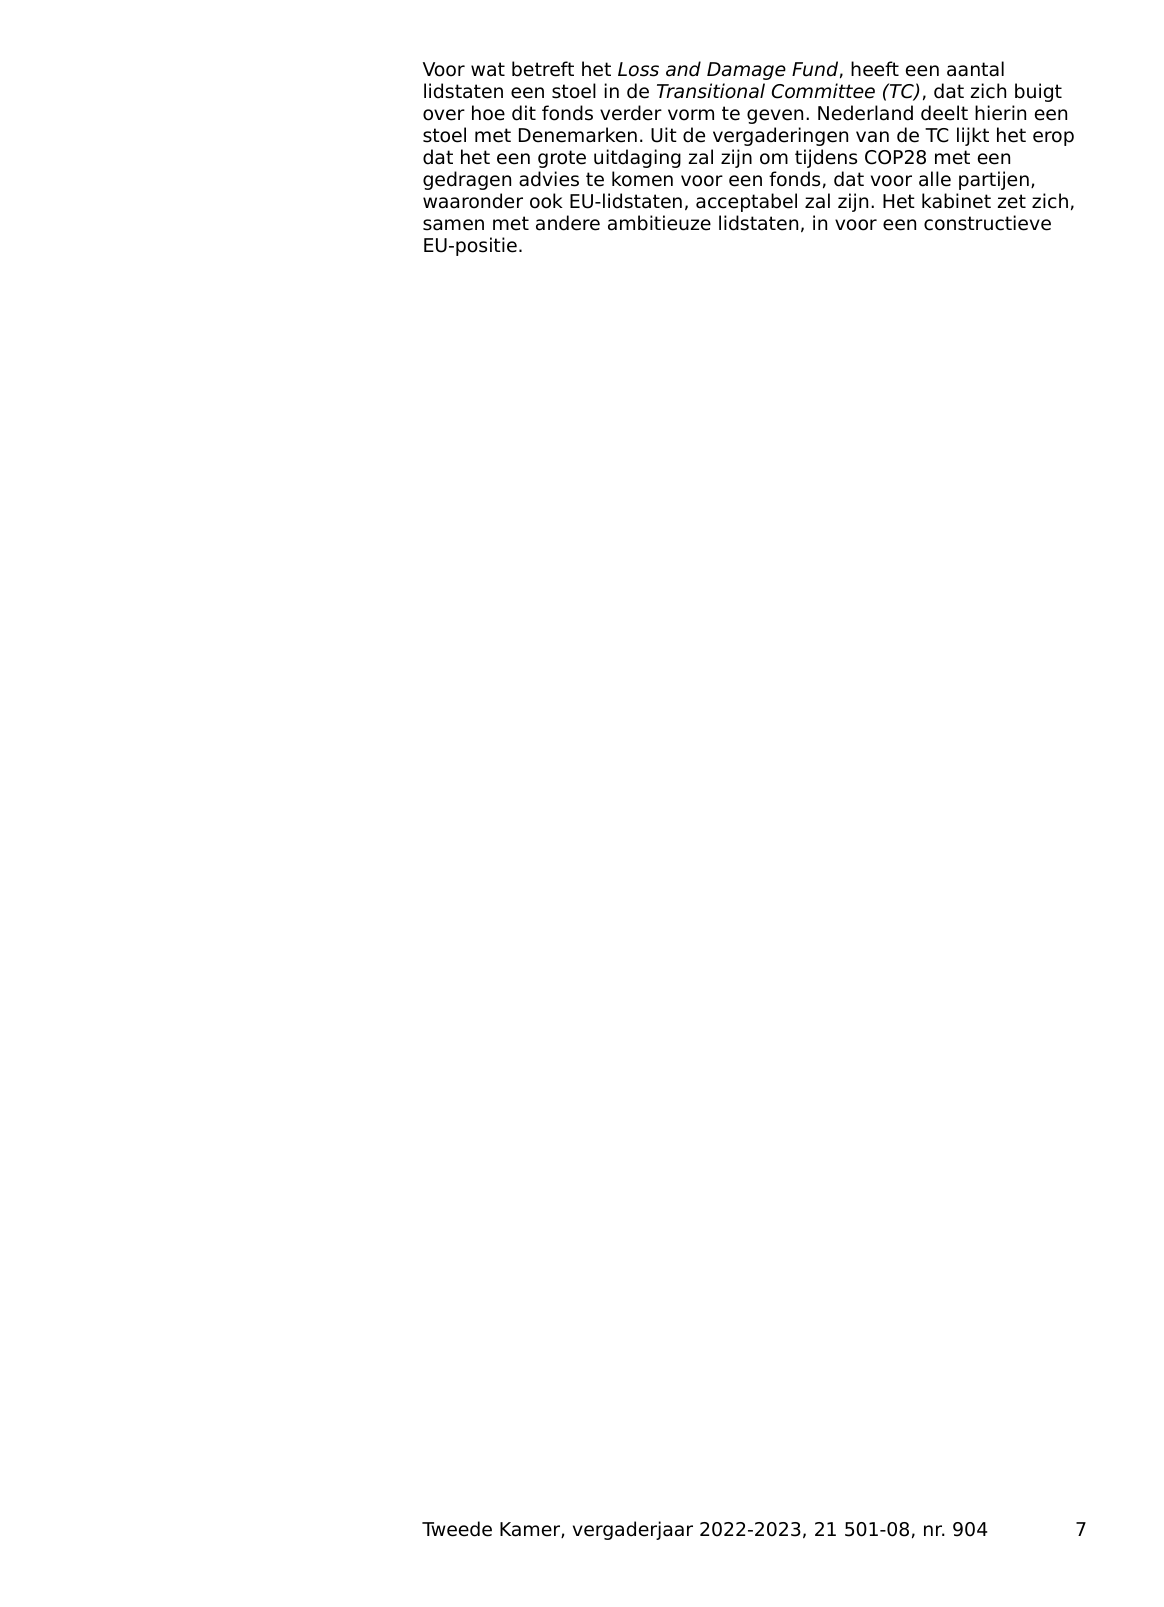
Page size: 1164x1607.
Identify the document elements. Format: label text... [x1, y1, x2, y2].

text Voor wat betreft het Loss and Damage Fund, heeft een aantal lidstaten een stoel in de Transitional Committee (TC), dat zich buigt over hoe dit fonds verder vorm te geven. Nederland deelt hierin een stoel met Denemarken. Uit de vergaderingen van de TC lijkt het erop dat het een grote uitdaging zal zijn om tijdens COP28 met een gedragen advies te komen voor een fonds, dat voor alle partijen, waaronder ook EU-lidstaten, acceptabel zal zijn. Het kabinet zet zich, samen met andere ambitieuze lidstaten, in voor een constructieve EU-positie. [422, 59, 1087, 257]
